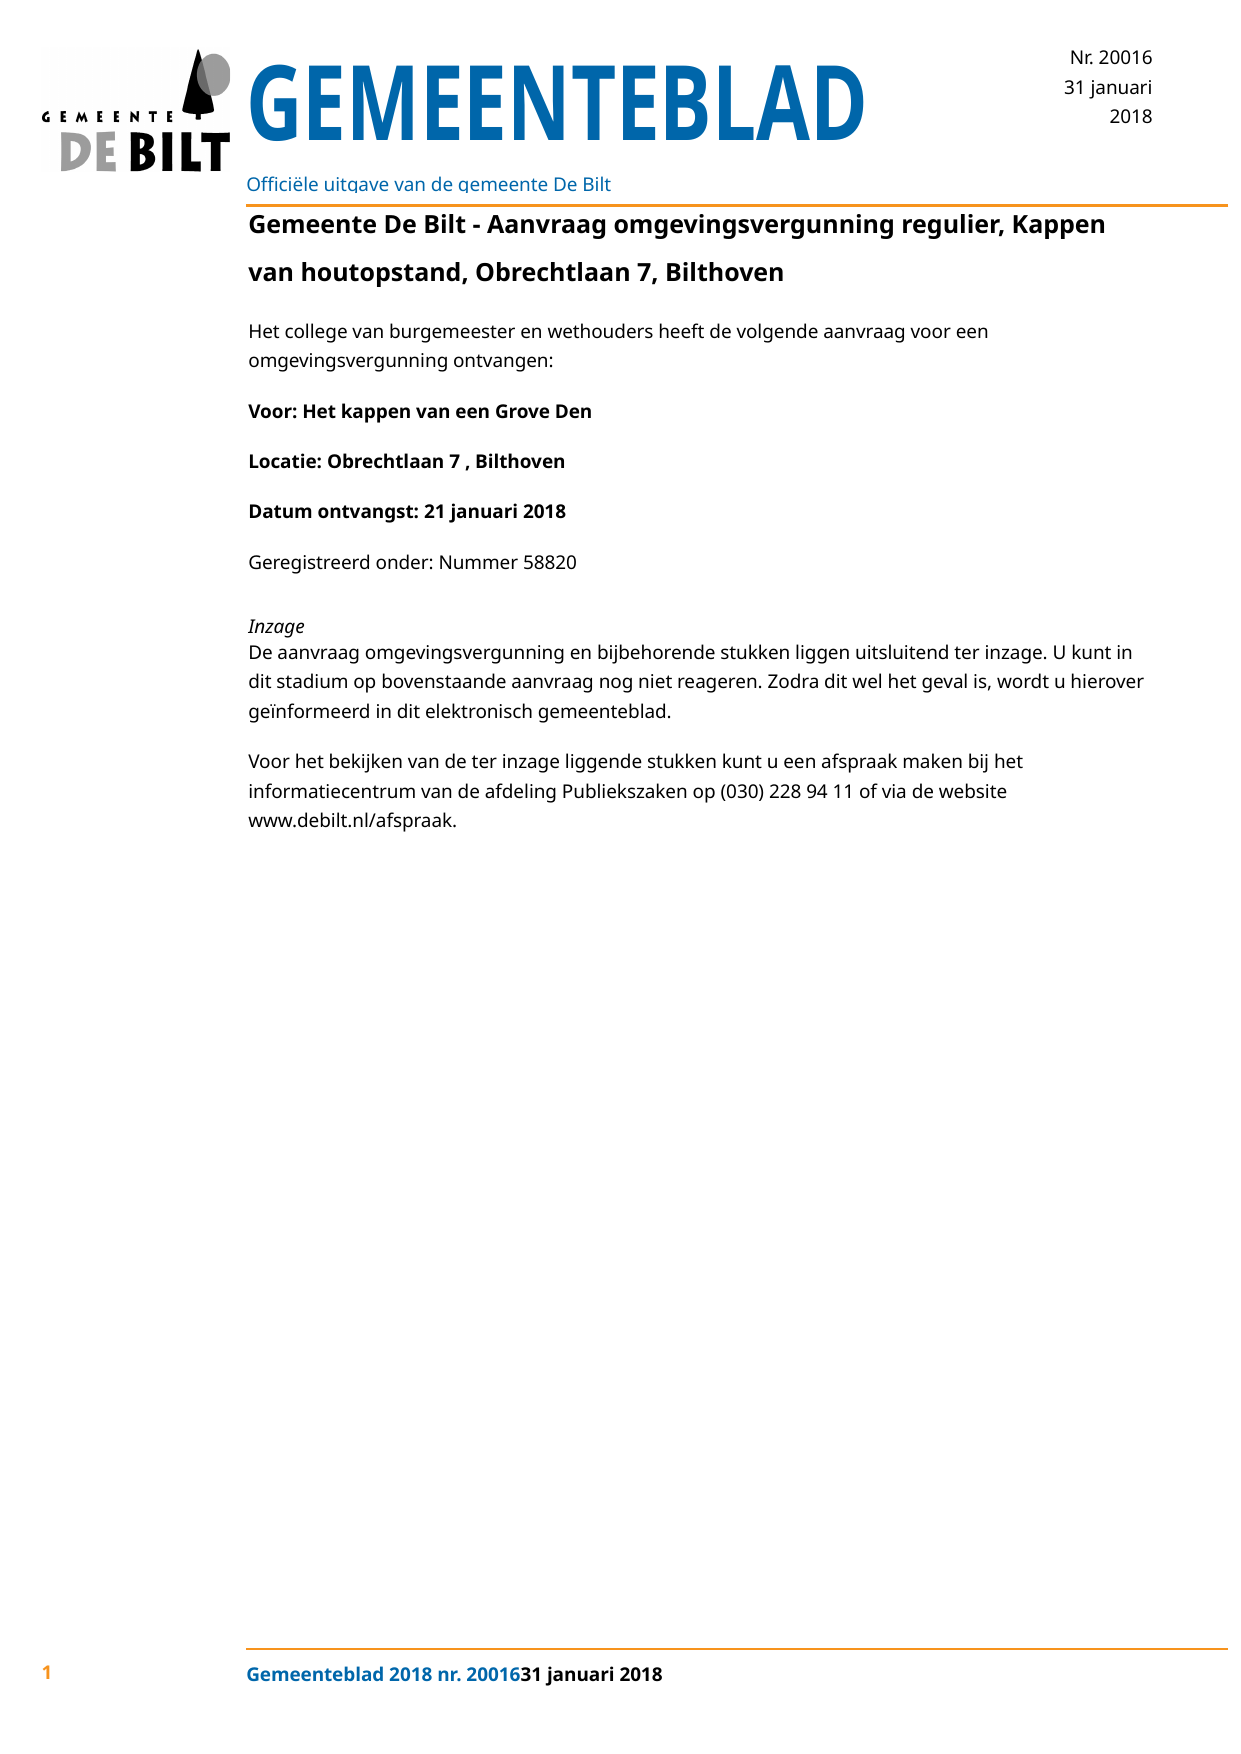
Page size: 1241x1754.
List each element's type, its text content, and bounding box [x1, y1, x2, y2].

text Voor: Het kappen van een Grove Den [248, 398, 1152, 424]
text Gemeente De Bilt - Aanvraag omgevingsvergunning regulier, Kappen van houtopstand, Obrechtlaan 7, Bilthoven [248, 207, 1152, 288]
picture [41, 47, 231, 172]
text Geregistreerd onder: Nummer 58820 [248, 549, 1152, 575]
text Voor het bekijken van de ter inzage liggende stukken kunt u een afspraak maken bij het informatiecentrum van de afdeling Publiekszaken op (030) 228 94 11 of via de website www.debilt.nl/afspraak. [248, 748, 1152, 833]
text Datum ontvangst: 21 januari 2018 [248, 499, 1152, 524]
text Het college van burgemeester en wethouders heeft de volgende aanvraag voor een omgevingsvergunning ontvangen: [248, 318, 1152, 373]
text Locatie: Obrechtlaan 7 , Bilthoven [248, 448, 1152, 474]
text De aanvraag omgevingsvergunning en bijbehorende stukken liggen uitsluitend ter inzage. U kunt in dit stadium op bovenstaande aanvraag nog niet reageren. Zodra dit wel het geval is, wordt u hierover geïnformeerd in dit elektronisch gemeenteblad. [248, 639, 1152, 724]
text Inzage [248, 613, 1152, 639]
